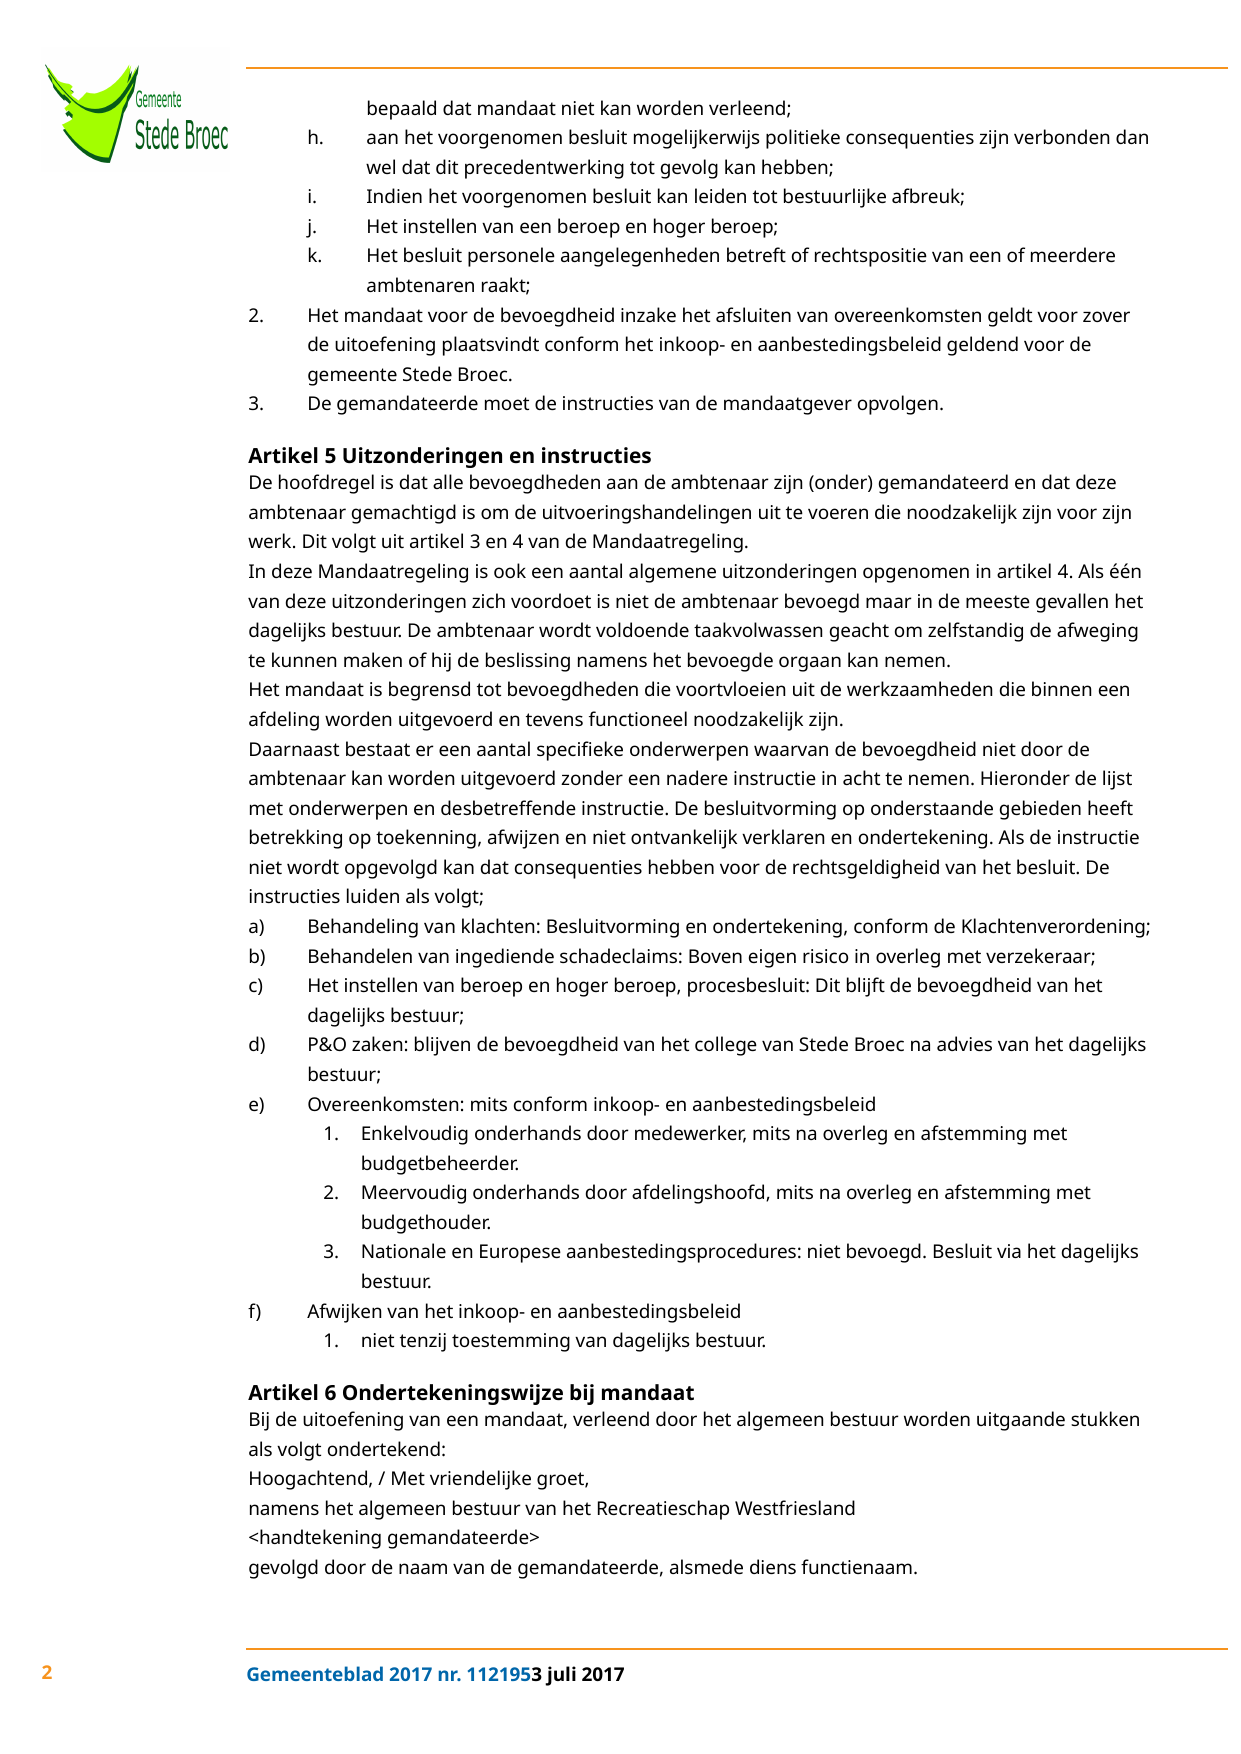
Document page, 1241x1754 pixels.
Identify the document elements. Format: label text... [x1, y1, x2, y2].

text <handtekening gemandateerde> [248, 1524, 1152, 1550]
list De gemandateerde moet de instructies van de mandaatgever opvolgen. [248, 391, 1152, 416]
list aan het voorgenomen besluit mogelijkerwijs politieke consequenties zijn verbonden dan wel dat dit precedentwerking tot gevolg kan hebben; [307, 124, 1152, 180]
text Bij de uitoefening van een mandaat, verleend door het algemeen bestuur worden uitgaande stukken als volgt ondertekend: [248, 1406, 1152, 1462]
picture [41, 47, 231, 172]
list Het besluit personele aangelegenheden betreft of rechtspositie van een of meerdere ambtenaren raakt; [307, 243, 1152, 298]
list Nationale en Europese aanbestedingsprocedures: niet bevoegd. Besluit via het dagelijks bestuur. [323, 1239, 1152, 1294]
text Het mandaat is begrensd tot bevoegdheden die voortvloeien uit de werkzaamheden die binnen een afdeling worden uitgevoerd en tevens functioneel noodzakelijk zijn. [248, 677, 1152, 732]
text Daarnaast bestaat er een aantal specifieke onderwerpen waarvan de bevoegdheid niet door de ambtenaar kan worden uitgevoerd zonder een nadere instructie in acht te nemen. Hieronder de lijst met onderwerpen en desbetreffende instructie. De besluitvorming op onderstaande gebieden heeft betrekking op toekenning, afwijzen en niet ontvankelijk verklaren en ondertekening. Als de instructie niet wordt opgevolgd kan dat consequenties hebben voor de rechtsgeldigheid van het besluit. De instructies luiden als volgt; [248, 736, 1152, 909]
text In deze Mandaatregeling is ook een aantal algemene uitzonderingen opgenomen in artikel 4. Als één van deze uitzonderingen zich voordoet is niet de ambtenaar bevoegd maar in de meeste gevallen het dagelijks bestuur. De ambtenaar wordt voldoende taakvolwassen geacht om zelfstandig de afweging te kunnen maken of hij de beslissing namens het bevoegde orgaan kan nemen. [248, 558, 1152, 673]
list Het mandaat voor de bevoegdheid inzake het afsluiten van overeenkomsten geldt voor zover de uitoefening plaatsvindt conform het inkoop- en aanbestedingsbeleid geldend voor de gemeente Stede Broec. [248, 302, 1152, 387]
list Indien het voorgenomen besluit kan leiden tot bestuurlijke afbreuk; [307, 183, 1152, 209]
list Meervoudig onderhands door afdelingshoofd, mits na overleg en afstemming met budgethouder. [323, 1179, 1152, 1235]
text gevolgd door de naam van de gemandateerde, alsmede diens functienaam. [248, 1554, 1152, 1580]
text Hoogachtend, / Met vriendelijke groet, [248, 1465, 1152, 1491]
text De hoofdregel is dat alle bevoegdheden aan de ambtenaar zijn (onder) gemandateerd en dat deze ambtenaar gemachtigd is om de uitvoeringshandelingen uit te voeren die noodzakelijk zijn voor zijn werk. Dit volgt uit artikel 3 en 4 van de Mandaatregeling. [248, 469, 1152, 554]
list niet tenzij toestemming van dagelijks bestuur. [323, 1327, 1152, 1353]
list Het instellen van een beroep en hoger beroep; [307, 213, 1152, 239]
list bepaald dat mandaat niet kan worden verleend; [307, 95, 1152, 121]
list Behandelen van ingediende schadeclaims: Boven eigen risico in overleg met verzekeraar; [248, 943, 1152, 968]
list Overeenkomsten: mits conform inkoop- en aanbestedingsbeleid [248, 1091, 1152, 1116]
text Artikel 6 Ondertekeningswijze bij mandaat [248, 1378, 1152, 1406]
list Behandeling van klachten: Besluitvorming en ondertekening, conform de Klachtenverordening; [248, 913, 1152, 939]
list Het instellen van beroep en hoger beroep, procesbesluit: Dit blijft de bevoegdheid van het dagelijks bestuur; [248, 972, 1152, 1028]
list Afwijken van het inkoop- en aanbestedingsbeleid [248, 1298, 1152, 1323]
list P&O zaken: blijven de bevoegdheid van het college van Stede Broec na advies van het dagelijks bestuur; [248, 1032, 1152, 1087]
text Artikel 5 Uitzonderingen en instructies [248, 441, 1152, 469]
text namens het algemeen bestuur van het Recreatieschap Westfriesland [248, 1495, 1152, 1521]
list Enkelvoudig onderhands door medewerker, mits na overleg en afstemming met budgetbeheerder. [323, 1120, 1152, 1176]
